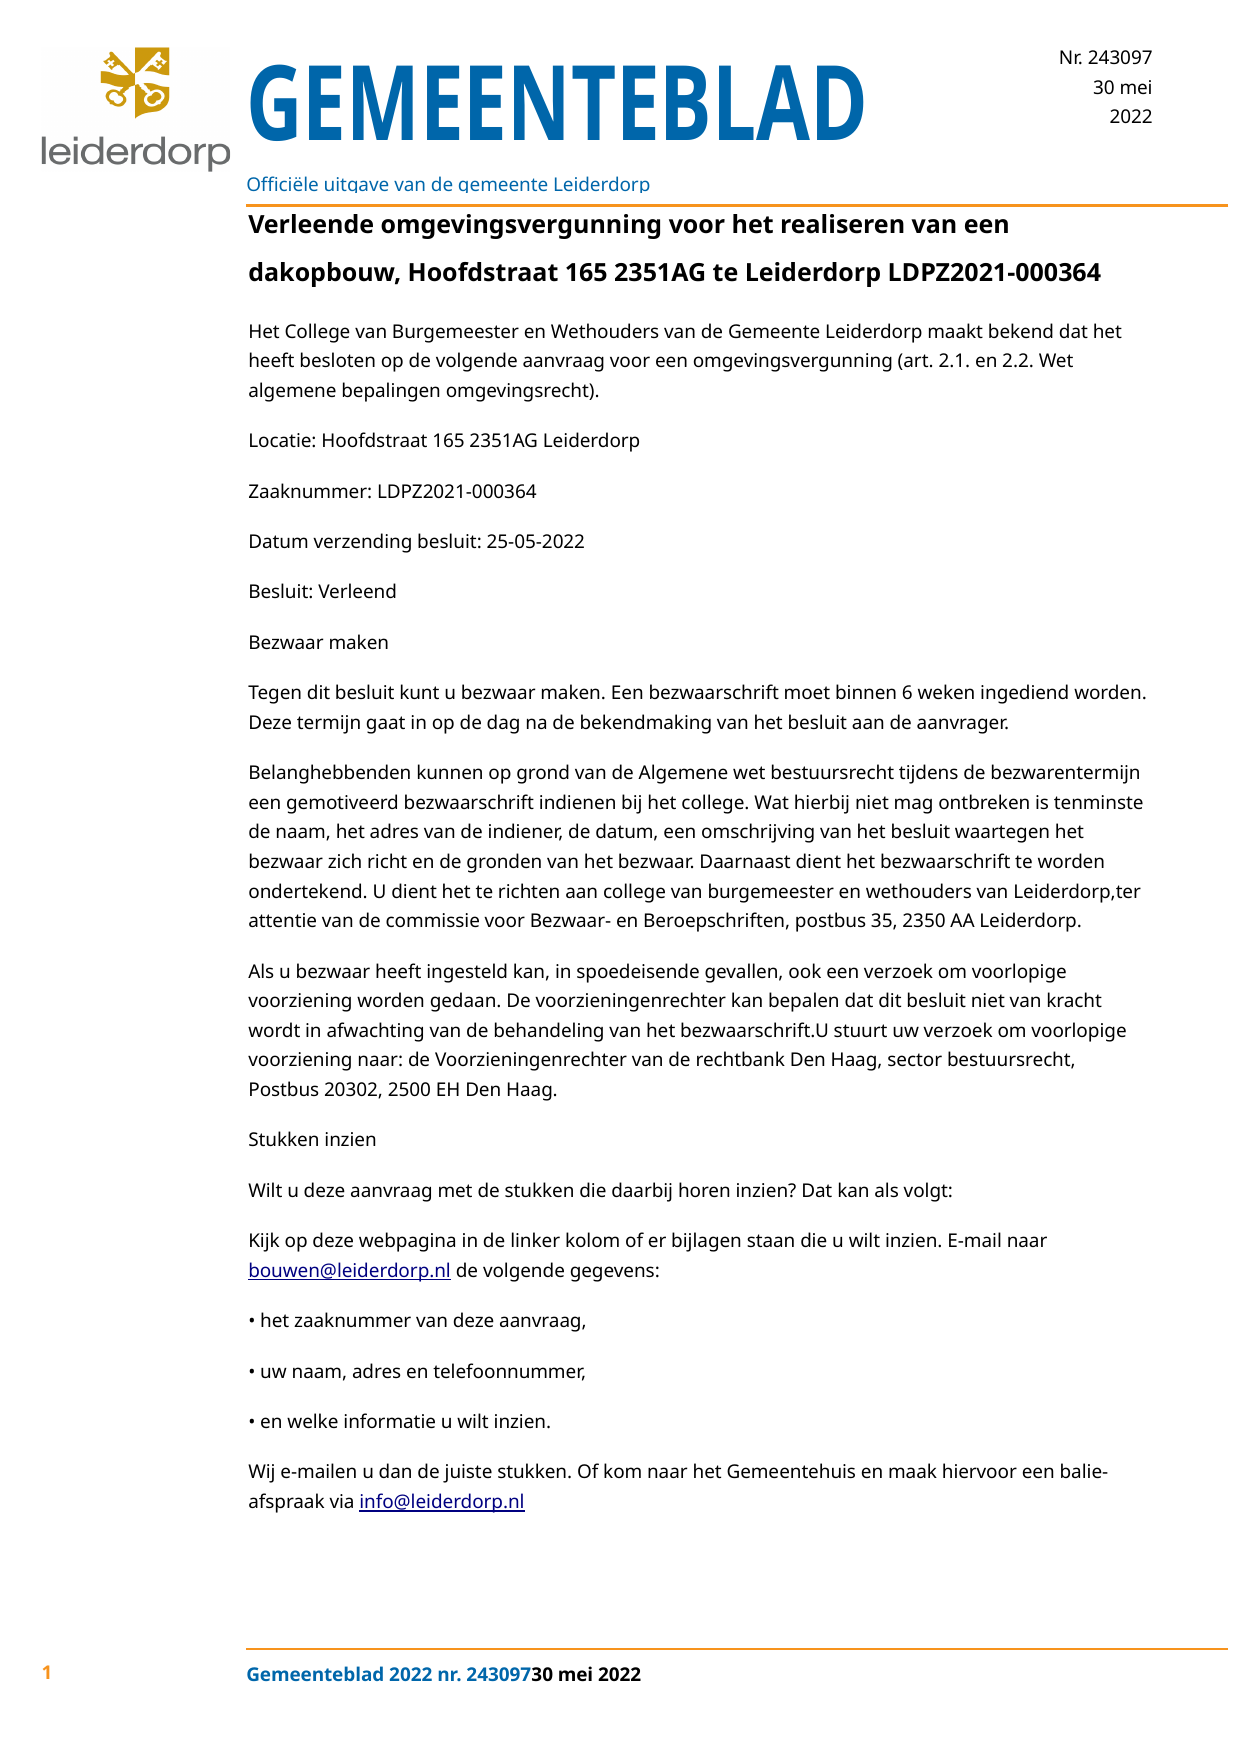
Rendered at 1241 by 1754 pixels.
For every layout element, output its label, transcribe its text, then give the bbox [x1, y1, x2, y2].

text Besluit: Verleend [248, 579, 1152, 604]
text Wilt u deze aanvraag met de stukken die daarbij horen inzien? Dat kan als volgt: [248, 1177, 1152, 1203]
text • en welke informatie u wilt inzien. [248, 1408, 1152, 1434]
text Belanghebbenden kunnen op grond van de Algemene wet bestuursrecht tijdens de bezwarentermijn een gemotiveerd bezwaarschrift indienen bij het college. Wat hierbij niet mag ontbreken is tenminste de naam, het adres van de indiener, de datum, een omschrijving van het besluit waartegen het bezwaar zich richt en de gronden van het bezwaar. Daarnaast dient het bezwaarschrift te worden ondertekend. U dient het te richten aan college van burgemeester en wethouders van Leiderdorp,ter attentie van de commissie voor Bezwaar- en Beroepschriften, postbus 35, 2350 AA Leiderdorp. [248, 759, 1152, 933]
text Als u bezwaar heeft ingesteld kan, in spoedeisende gevallen, ook een verzoek om voorlopige voorziening worden gedaan. De voorzieningenrechter kan bepalen dat dit besluit niet van kracht wordt in afwachting van de behandeling van het bezwaarschrift.U stuurt uw verzoek om voorlopige voorziening naar: de Voorzieningenrechter van de rechtbank Den Haag, sector bestuursrecht, Postbus 20302, 2500 EH Den Haag. [248, 958, 1152, 1102]
text Datum verzending besluit: 25-05-2022 [248, 528, 1152, 554]
text Het College van Burgemeester en Wethouders van de Gemeente Leiderdorp maakt bekend dat het heeft besloten op de volgende aanvraag voor een omgevingsvergunning (art. 2.1. en 2.2. Wet algemene bepalingen omgevingsrecht). [248, 318, 1152, 403]
text Wij e-mailen u dan de juiste stukken. Of kom naar het Gemeentehuis en maak hiervoor een balie-afspraak via info@leiderdorp.nl [248, 1459, 1152, 1514]
text Stukken inzien [248, 1127, 1152, 1152]
text Tegen dit besluit kunt u bezwaar maken. Een bezwaarschrift moet binnen 6 weken ingediend worden. Deze termijn gaat in op de dag na de bekendmaking van het besluit aan de aanvrager. [248, 679, 1152, 735]
text Verleende omgevingsvergunning voor het realiseren van een dakopbouw, Hoofdstraat 165 2351AG te Leiderdorp LDPZ2021-000364 [248, 207, 1152, 288]
text Kijk op deze webpagina in de linker kolom of er bijlagen staan die u wilt inzien. E-mail naar bouwen@leiderdorp.nl de volgende gegevens: [248, 1227, 1152, 1283]
text • uw naam, adres en telefoonnummer, [248, 1358, 1152, 1384]
text Zaaknummer: LDPZ2021-000364 [248, 478, 1152, 504]
text • het zaaknummer van deze aanvraag, [248, 1307, 1152, 1333]
text Bezwaar maken [248, 629, 1152, 655]
text Locatie: Hoofdstraat 165 2351AG Leiderdorp [248, 427, 1152, 453]
picture [41, 47, 231, 172]
